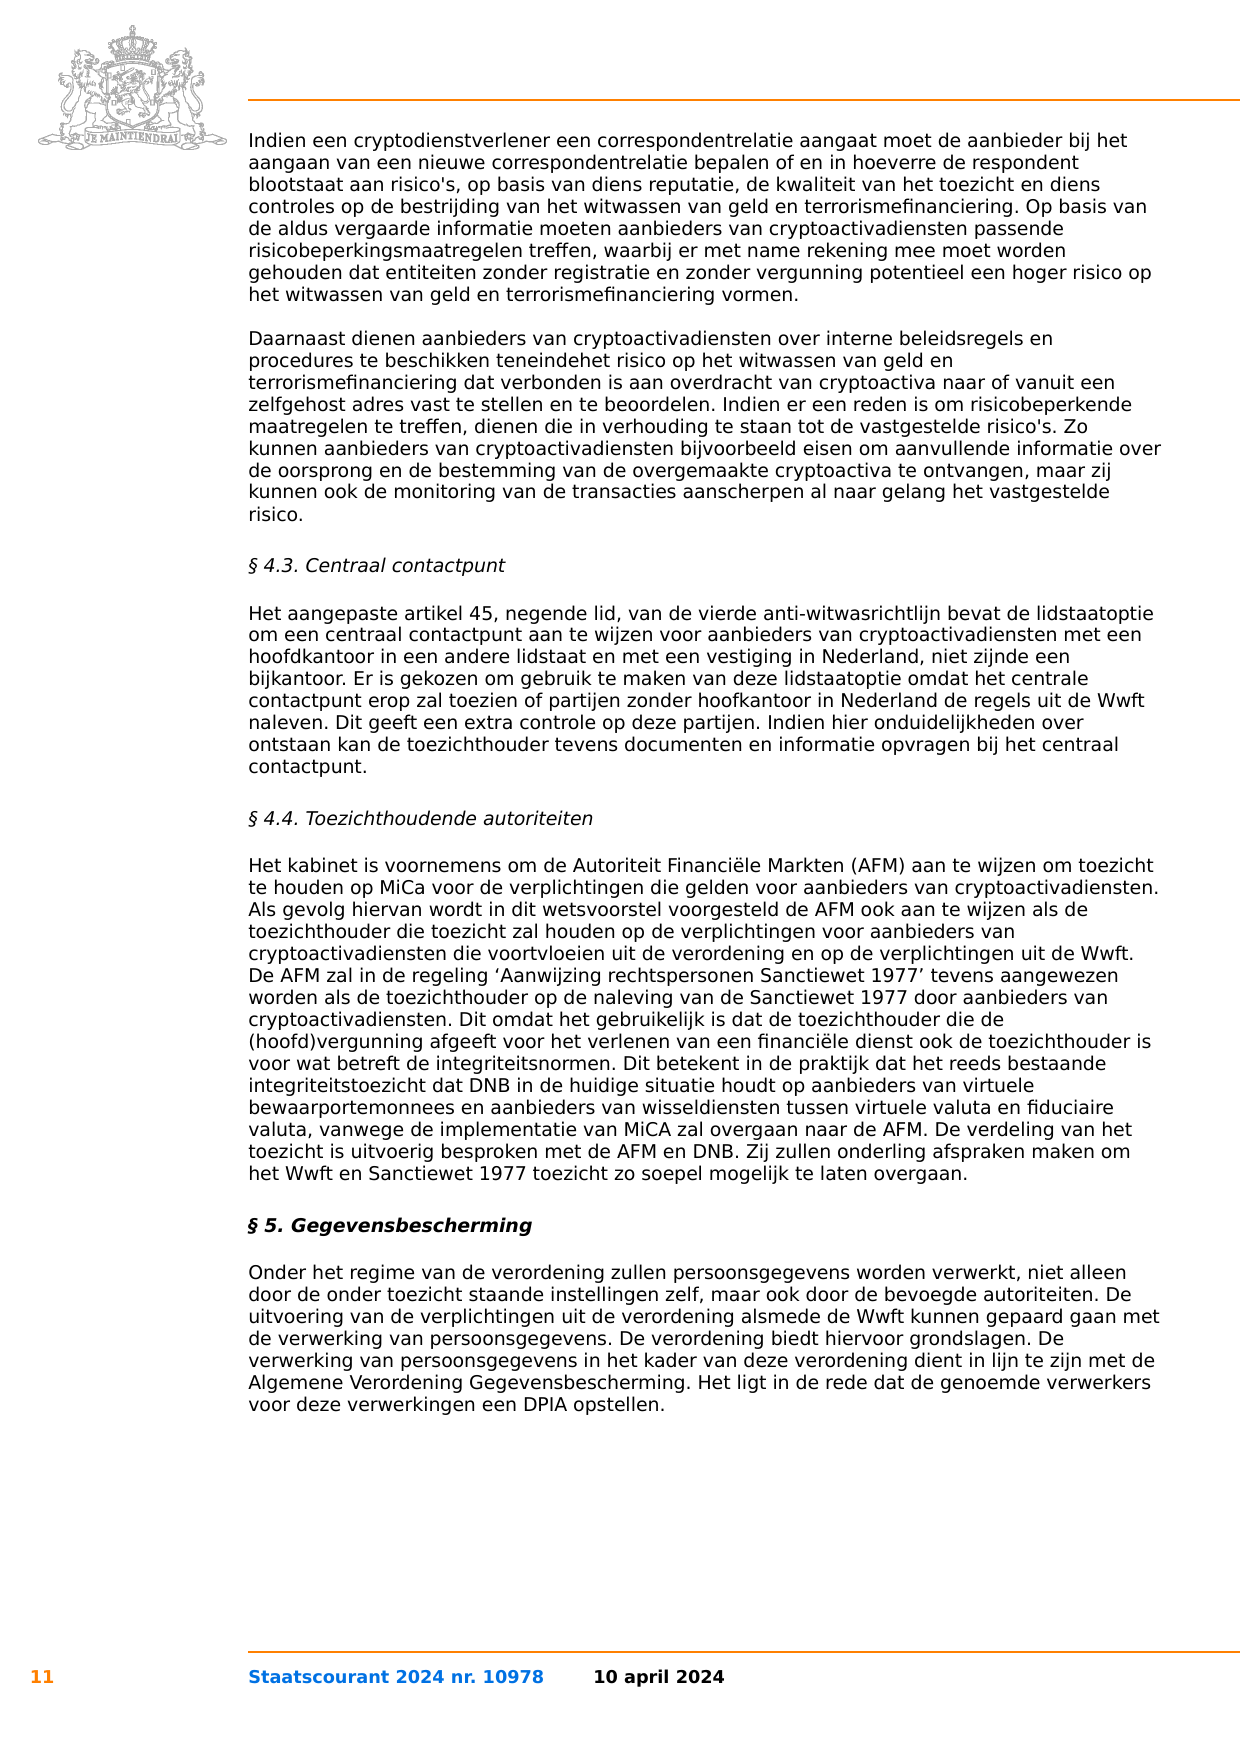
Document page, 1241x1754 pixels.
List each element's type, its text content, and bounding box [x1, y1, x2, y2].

text Daarnaast dienen aanbieders van cryptoactivadiensten over interne beleidsregels en procedures te beschikken teneindehet risico op het witwassen van geld en terrorismefinanciering dat verbonden is aan overdracht van cryptoactiva naar of vanuit een zelfgehost adres vast te stellen en te beoordelen. Indien er een reden is om risicobeperkende maatregelen te treffen, dienen die in verhouding te staan tot de vastgestelde risico's. Zo kunnen aanbieders van cryptoactivadiensten bijvoorbeeld eisen om aanvullende informatie over de oorsprong en de bestemming van de overgemaakte cryptoactiva te ontvangen, maar zij kunnen ook de monitoring van de transacties aanscherpen al naar gelang het vastgestelde risico. [248, 328, 1163, 525]
text Het kabinet is voornemens om de Autoriteit Financiële Markten (AFM) aan te wijzen om toezicht te houden op MiCa voor de verplichtingen die gelden voor aanbieders van cryptoactivadiensten. Als gevolg hiervan wordt in dit wetsvoorstel voorgesteld de AFM ook aan te wijzen als de toezichthouder die toezicht zal houden op de verplichtingen voor aanbieders van cryptoactivadiensten die voortvloeien uit de verordening en op de verplichtingen uit de Wwft. De AFM zal in de regeling ‘Aanwijzing rechtspersonen Sanctiewet 1977’ tevens aangewezen worden als de toezichthouder op de naleving van de Sanctiewet 1977 door aanbieders van cryptoactivadiensten. Dit omdat het gebruikelijk is dat de toezichthouder die de (hoofd)vergunning afgeeft voor het verlenen van een financiële dienst ook de toezichthouder is voor wat betreft de integriteitsnormen. Dit betekent in de praktijk dat het reeds bestaande integriteitstoezicht dat DNB in de huidige situatie houdt op aanbieders van virtuele bewaarportemonnees en aanbieders van wisseldiensten tussen virtuele valuta en fiduciaire valuta, vanwege de implementatie van MiCA zal overgaan naar de AFM. De verdeling van het toezicht is uitvoerig besproken met de AFM en DNB. Zij zullen onderling afspraken maken om het Wwft en Sanctiewet 1977 toezicht zo soepel mogelijk te laten overgaan. [248, 855, 1163, 1185]
text Onder het regime van de verordening zullen persoonsgegevens worden verwerkt, niet alleen door de onder toezicht staande instellingen zelf, maar ook door de bevoegde autoriteiten. De uitvoering van de verplichtingen uit de verordening alsmede de Wwft kunnen gepaard gaan met de verwerking van persoonsgegevens. De verordening biedt hiervoor grondslagen. De verwerking van persoonsgegevens in het kader van deze verordening dient in lijn te zijn met de Algemene Verordening Gegevensbescherming. Het ligt in de rede dat de genoemde verwerkers voor deze verwerkingen een DPIA opstellen. [248, 1262, 1163, 1416]
subtitle § 4.4. Toezichthoudende autoriteiten [248, 808, 1163, 830]
subtitle § 4.3. Centraal contactpunt [248, 555, 1163, 577]
text Indien een cryptodienstverlener een correspondentrelatie aangaat moet de aanbieder bij het aangaan van een nieuwe correspondentrelatie bepalen of en in hoeverre de respondent blootstaat aan risico's, op basis van diens reputatie, de kwaliteit van het toezicht en diens controles op de bestrijding van het witwassen van geld en terrorismefinanciering. Op basis van de aldus vergaarde informatie moeten aanbieders van cryptoactivadiensten passende risicobeperkingsmaatregelen treffen, waarbij er met name rekening mee moet worden gehouden dat entiteiten zonder registratie en zonder vergunning potentieel een hoger risico op het witwassen van geld en terrorismefinanciering vormen. [248, 130, 1163, 306]
picture [38, 25, 227, 150]
text Het aangepaste artikel 45, negende lid, van de vierde anti-witwasrichtlijn bevat de lidstaatoptie om een centraal contactpunt aan te wijzen voor aanbieders van cryptoactivadiensten met een hoofdkantoor in een andere lidstaat en met een vestiging in Nederland, niet zijnde een bijkantoor. Er is gekozen om gebruik te maken van deze lidstaatoptie omdat het centrale contactpunt erop zal toezien of partijen zonder hoofkantoor in Nederland de regels uit de Wwft naleven. Dit geeft een extra controle op deze partijen. Indien hier onduidelijkheden over ontstaan kan de toezichthouder tevens documenten en informatie opvragen bij het centraal contactpunt. [248, 602, 1163, 778]
subtitle § 5. Gegevensbescherming [248, 1215, 1163, 1237]
